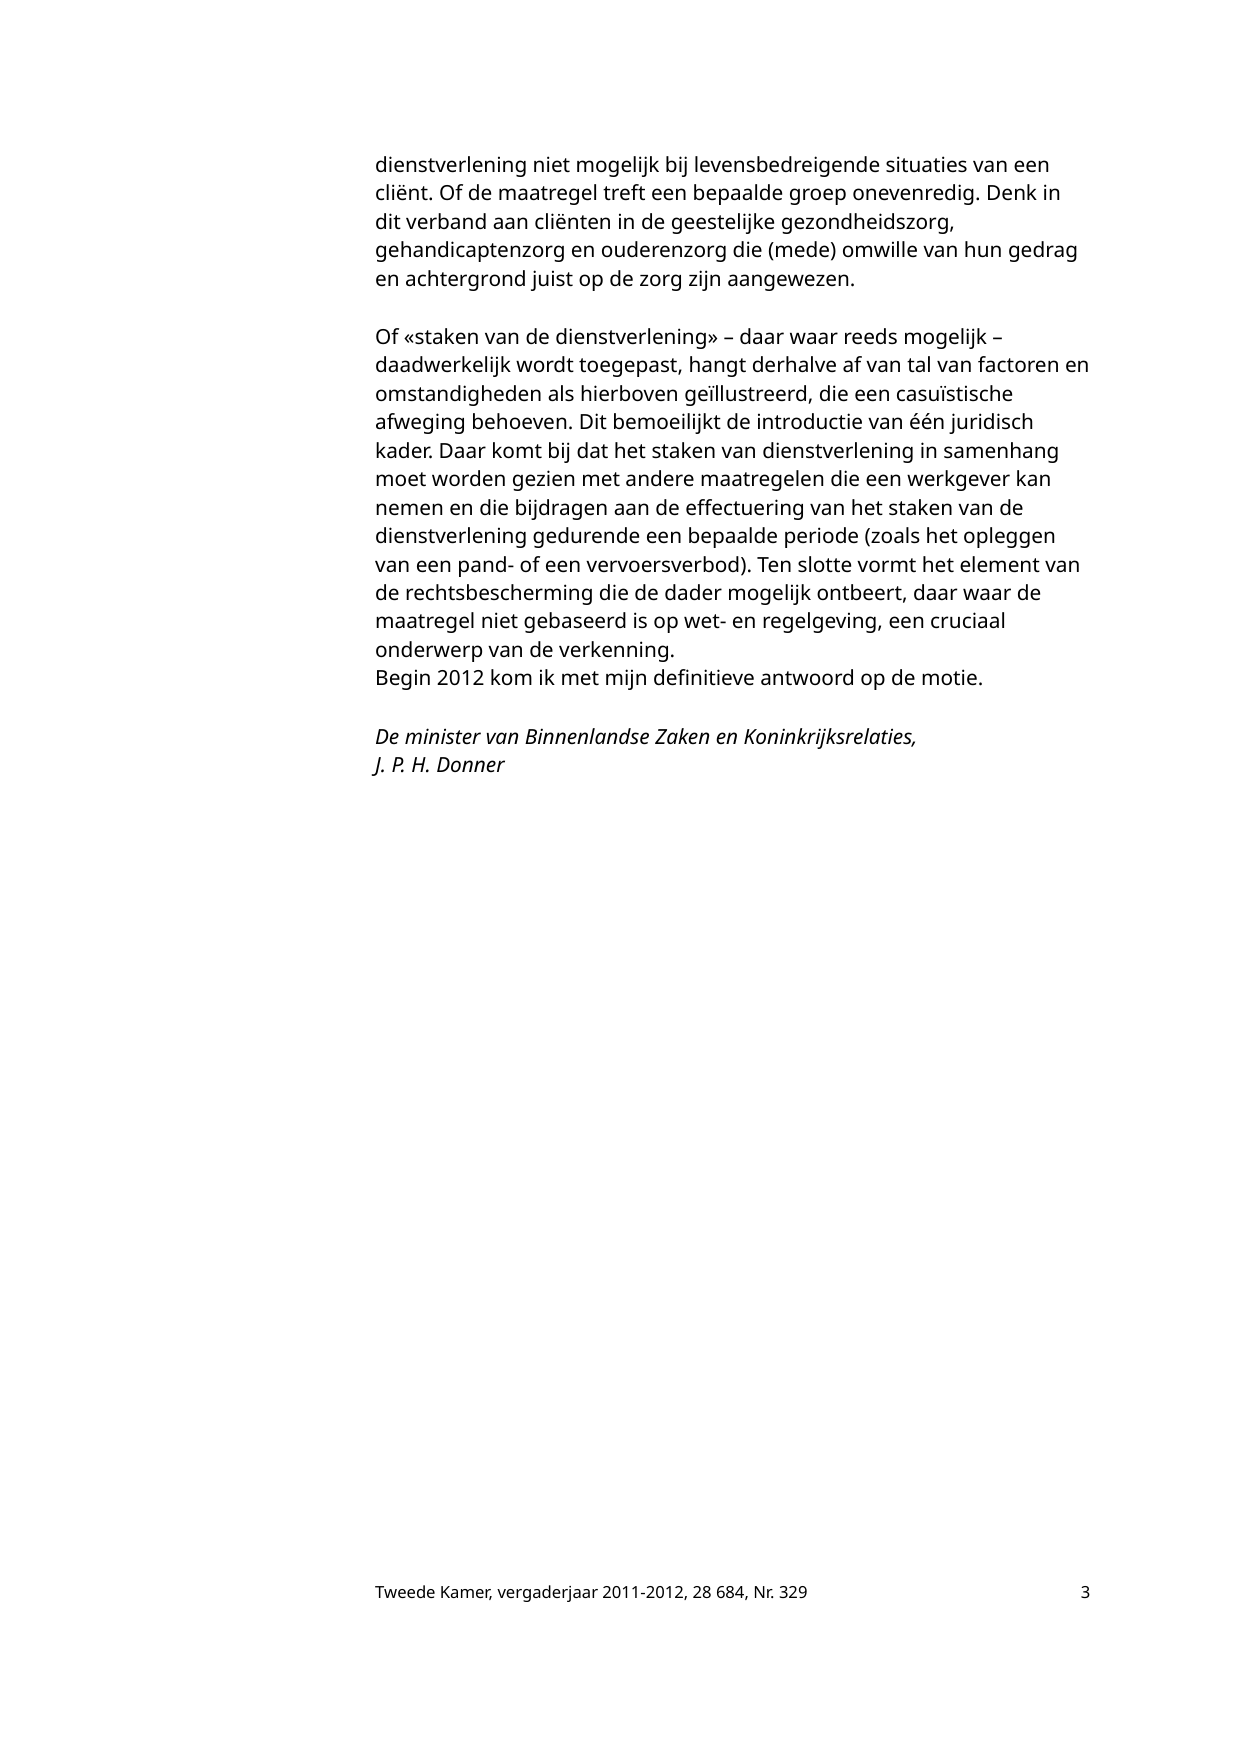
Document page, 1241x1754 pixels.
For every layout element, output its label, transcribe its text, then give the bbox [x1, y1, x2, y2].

text J. P. H. Donner [375, 750, 1090, 779]
text dienstverlening niet mogelijk bij levensbedreigende situaties van een cliënt. Of de maatregel treft een bepaalde groep onevenredig. Denk in dit verband aan cliënten in de geestelijke gezondheidszorg, gehandicaptenzorg en ouderenzorg die (mede) omwille van hun gedrag en achtergrond juist op de zorg zijn aangewezen. [375, 150, 1090, 292]
text Begin 2012 kom ik met mijn definitieve antwoord op de motie. [375, 663, 1090, 692]
text De minister van Binnenlandse Zaken en Koninkrijksrelaties, [375, 722, 1090, 750]
text Of «staken van de dienstverlening» – daar waar reeds mogelijk – daadwerkelijk wordt toegepast, hangt derhalve af van tal van factoren en omstandigheden als hierboven geïllustreerd, die een casuïstische afweging behoeven. Dit bemoeilijkt de introductie van één juridisch kader. Daar komt bij dat het staken van dienstverlening in samenhang moet worden gezien met andere maatregelen die een werkgever kan nemen en die bijdragen aan de effectuering van het staken van de dienstverlening gedurende een bepaalde periode (zoals het opleggen van een pand- of een vervoersverbod). Ten slotte vormt het element van de rechtsbescherming die de dader mogelijk ontbeert, daar waar de maatregel niet gebaseerd is op wet- en regelgeving, een cruciaal onderwerp van de verkenning. [375, 322, 1090, 663]
